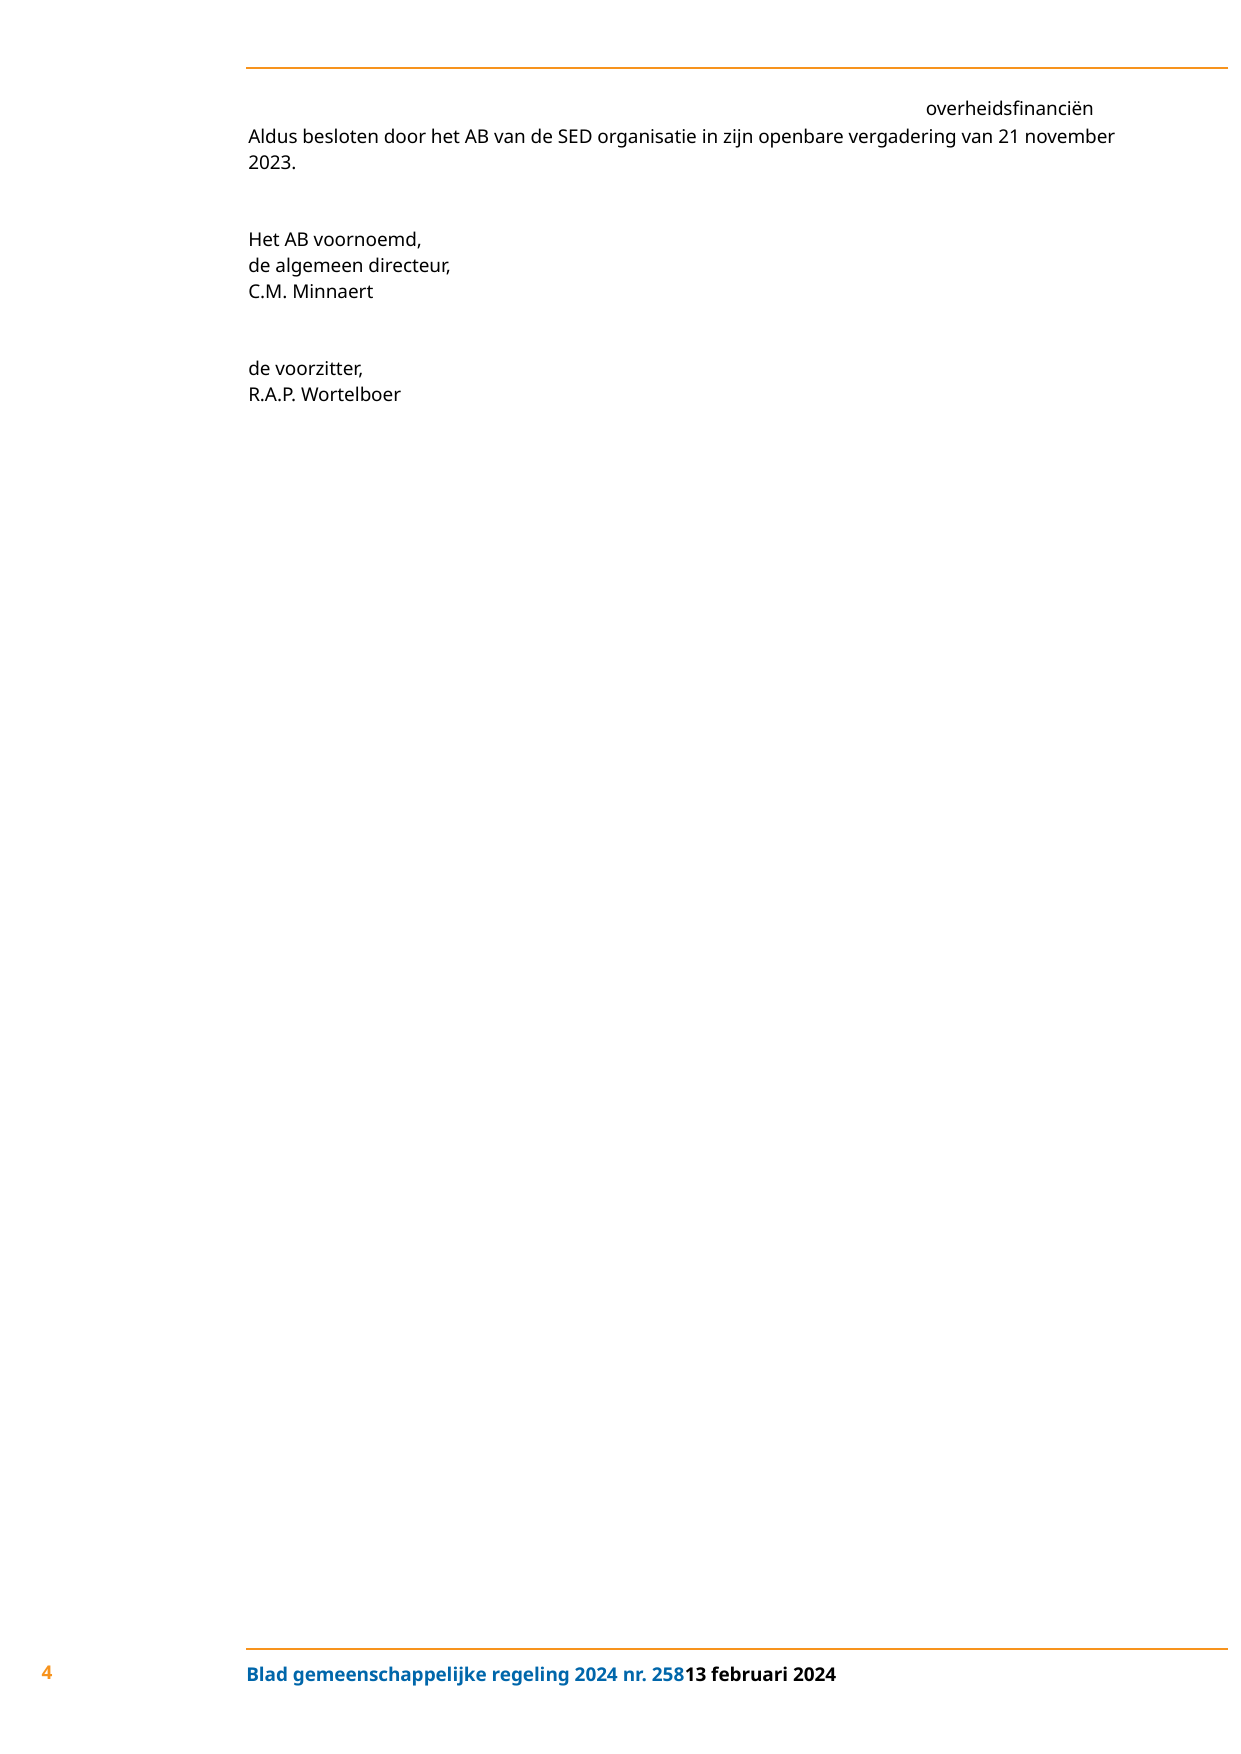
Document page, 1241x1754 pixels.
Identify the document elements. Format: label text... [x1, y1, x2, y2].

text de algemeen directeur, [248, 252, 1152, 278]
text C.M. Minnaert [248, 278, 1152, 304]
text R.A.P. Wortelboer [248, 381, 1152, 407]
text Het AB voornoemd, [248, 227, 1152, 252]
text de voorzitter, [248, 355, 1152, 381]
table_cell [248, 95, 474, 121]
text Aldus besloten door het AB van de SED organisatie in zijn openbare vergadering van 21 november 2023. [248, 124, 1152, 175]
picture [41, 47, 231, 172]
table_cell [700, 95, 926, 121]
table_cell [474, 95, 700, 121]
table_cell overheidsfinanciën [926, 95, 1152, 121]
